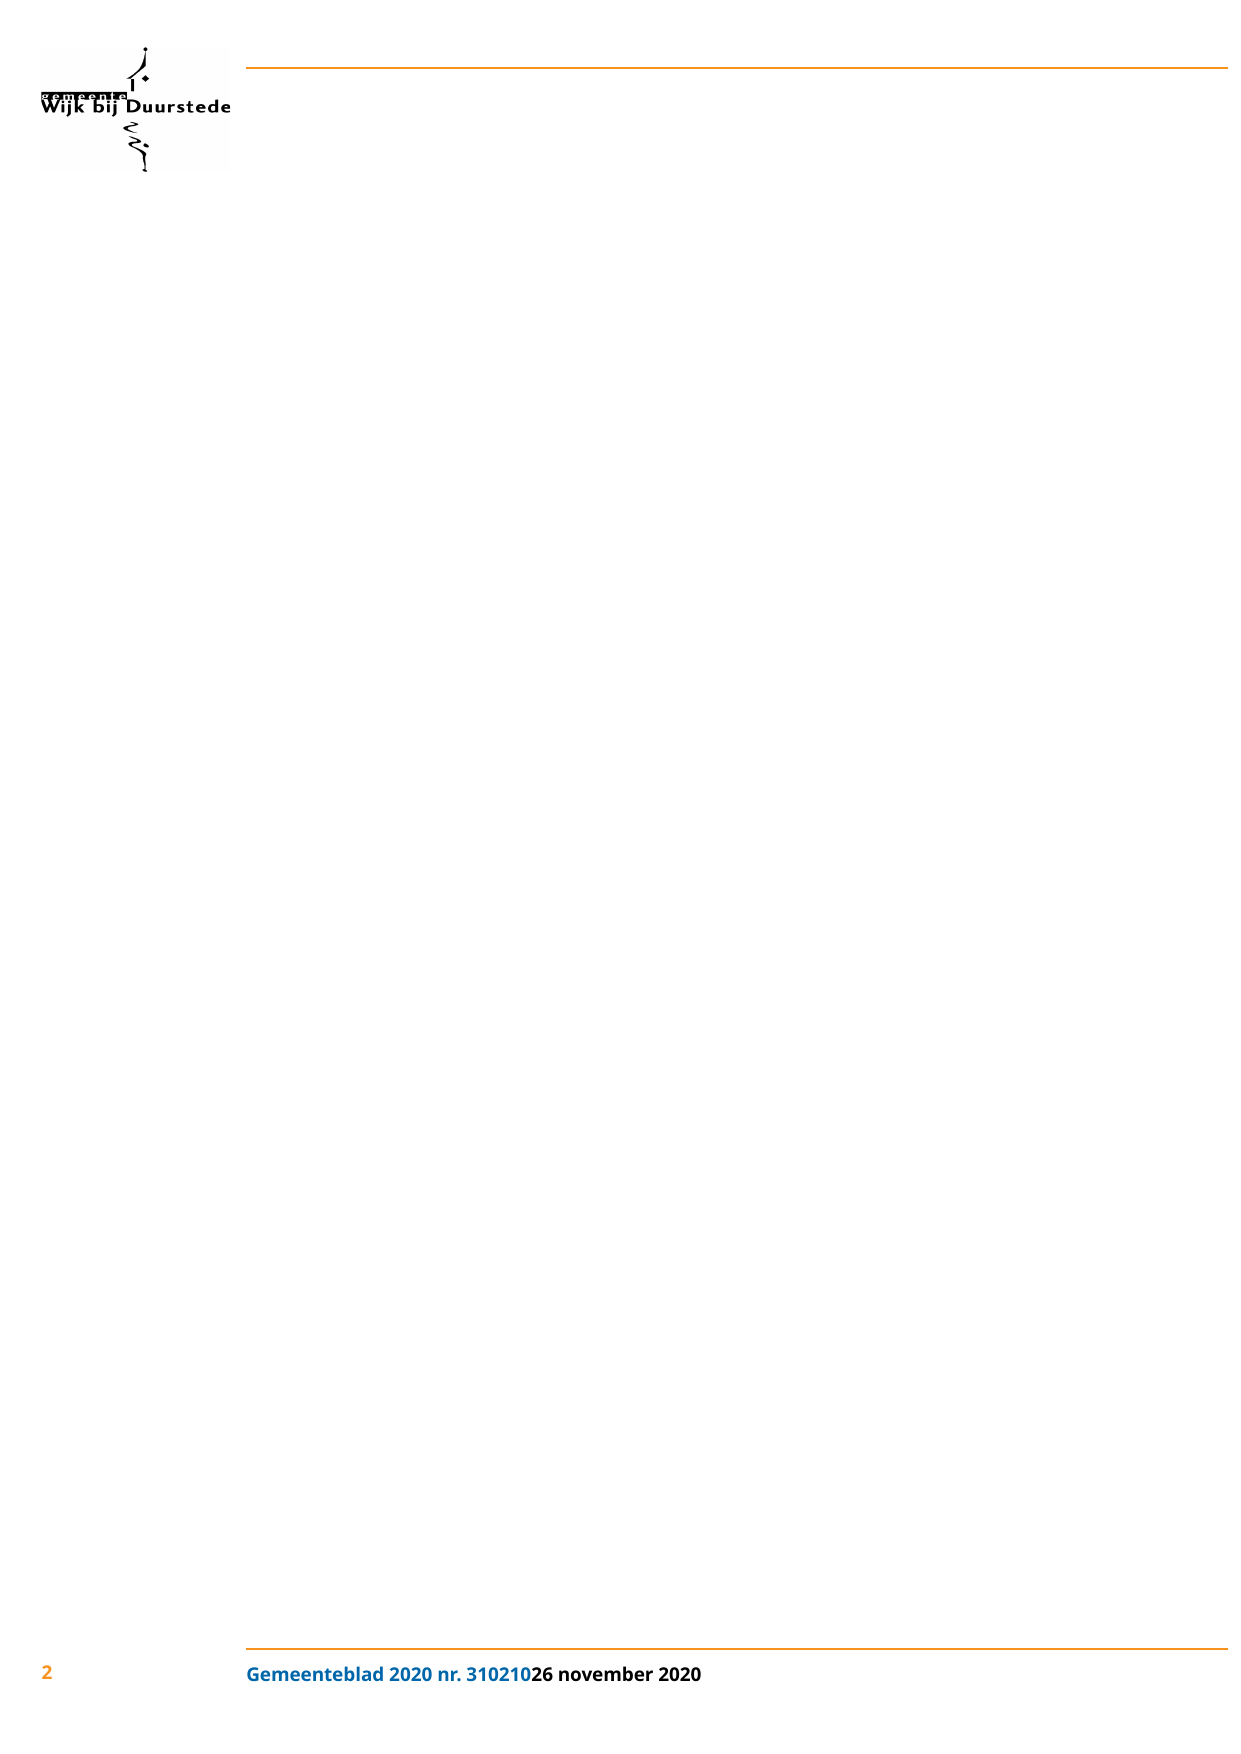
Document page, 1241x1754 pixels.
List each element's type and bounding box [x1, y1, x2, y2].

picture [41, 47, 231, 172]
